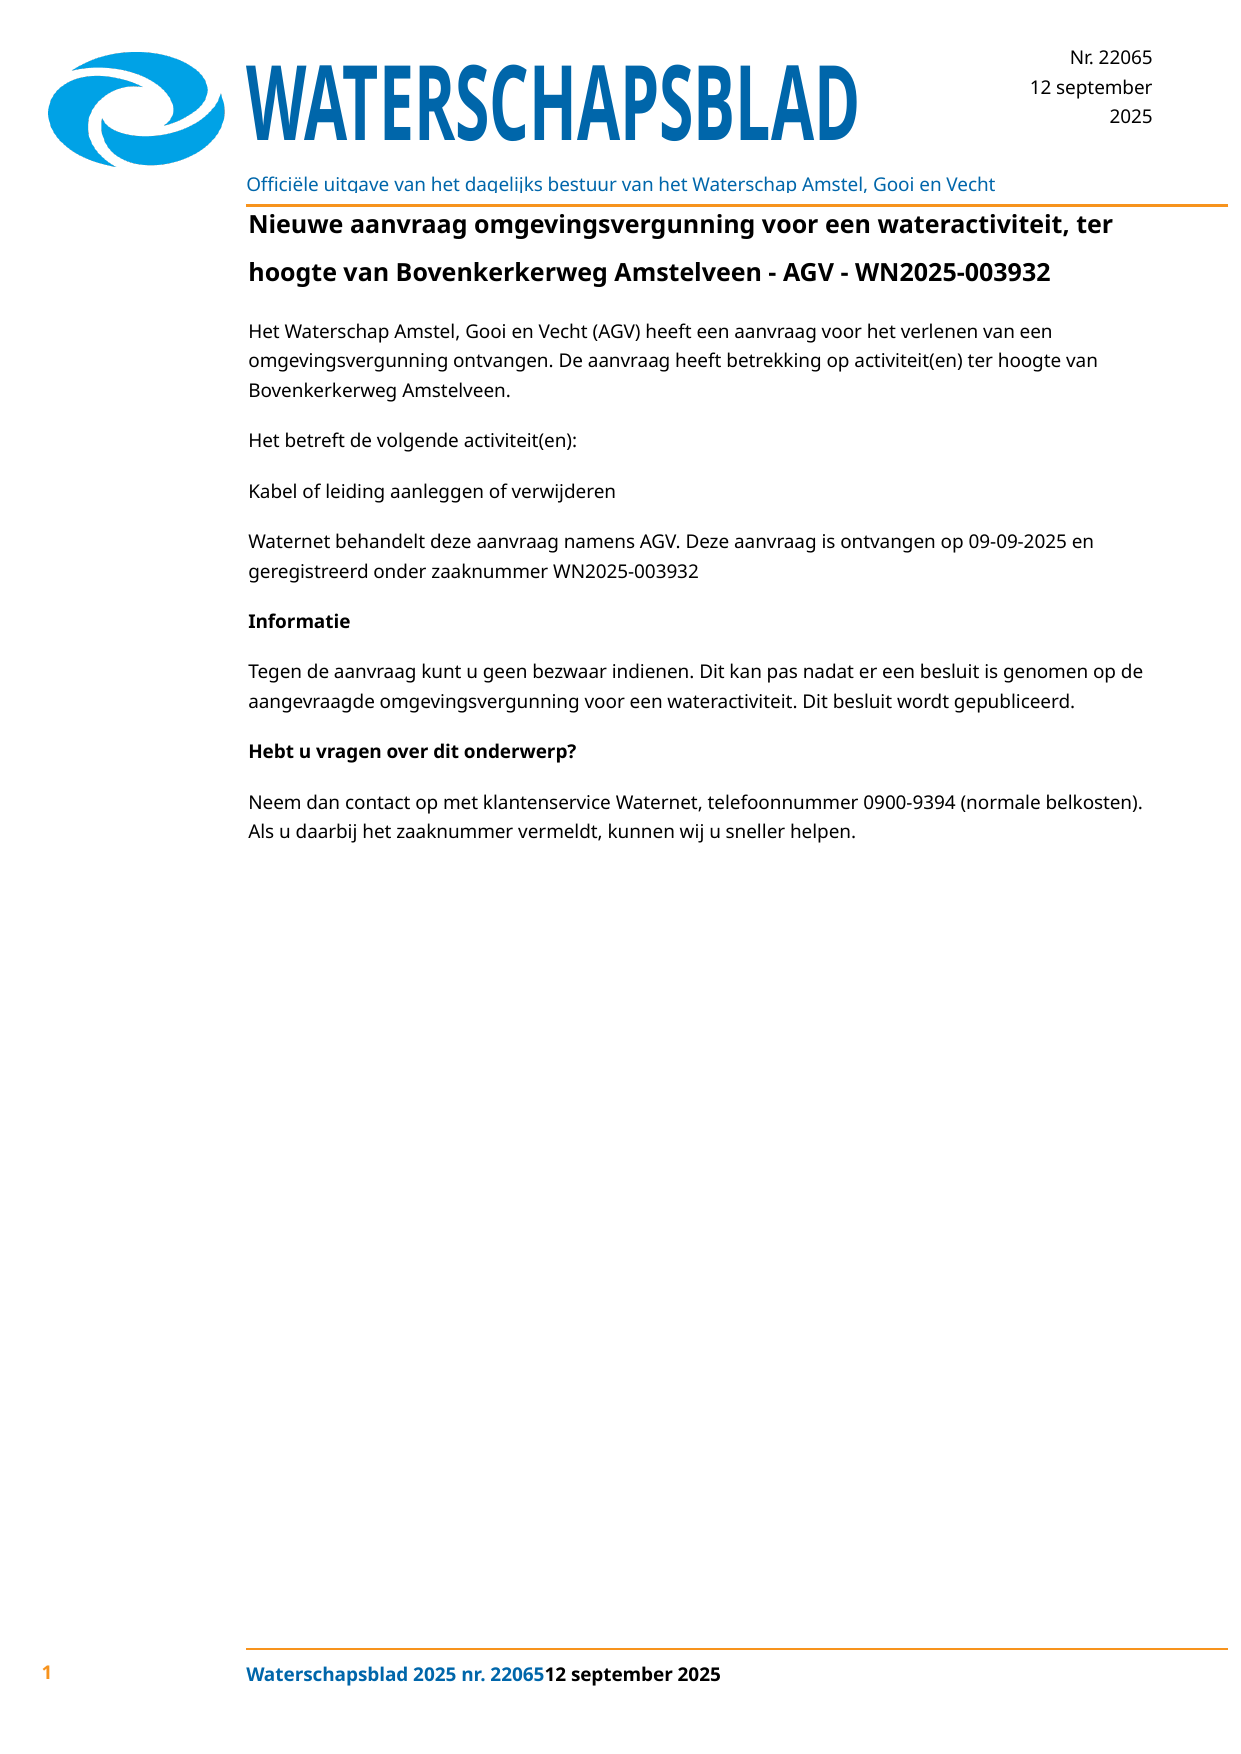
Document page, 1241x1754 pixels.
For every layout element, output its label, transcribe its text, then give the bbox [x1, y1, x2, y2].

text Nieuwe aanvraag omgevingsvergunning voor een wateractiviteit, ter hoogte van Bovenkerkerweg Amstelveen - AGV - WN2025-003932 [248, 207, 1152, 288]
text Neem dan contact op met klantenservice Waternet, telefoonnummer 0900-9394 (normale belkosten). Als u daarbij het zaaknummer vermeldt, kunnen wij u sneller helpen. [248, 789, 1152, 844]
text Het betreft de volgende activiteit(en): [248, 427, 1152, 453]
text Tegen de aanvraag kunt u geen bezwaar indienen. Dit kan pas nadat er een besluit is genomen op de aangevraagde omgevingsvergunning voor een wateractiviteit. Dit besluit wordt gepubliceerd. [248, 659, 1152, 714]
text Hebt u vragen over dit onderwerp? [248, 739, 1152, 764]
picture [41, 47, 231, 172]
text Het Waterschap Amstel, Gooi en Vecht (AGV) heeft een aanvraag voor het verlenen van een omgevingsvergunning ontvangen. De aanvraag heeft betrekking op activiteit(en) ter hoogte van Bovenkerkerweg Amstelveen. [248, 318, 1152, 403]
text Kabel of leiding aanleggen of verwijderen [248, 478, 1152, 504]
text Informatie [248, 608, 1152, 634]
text Waternet behandelt deze aanvraag namens AGV. Deze aanvraag is ontvangen op 09-09-2025 en geregistreerd onder zaaknummer WN2025-003932 [248, 528, 1152, 584]
